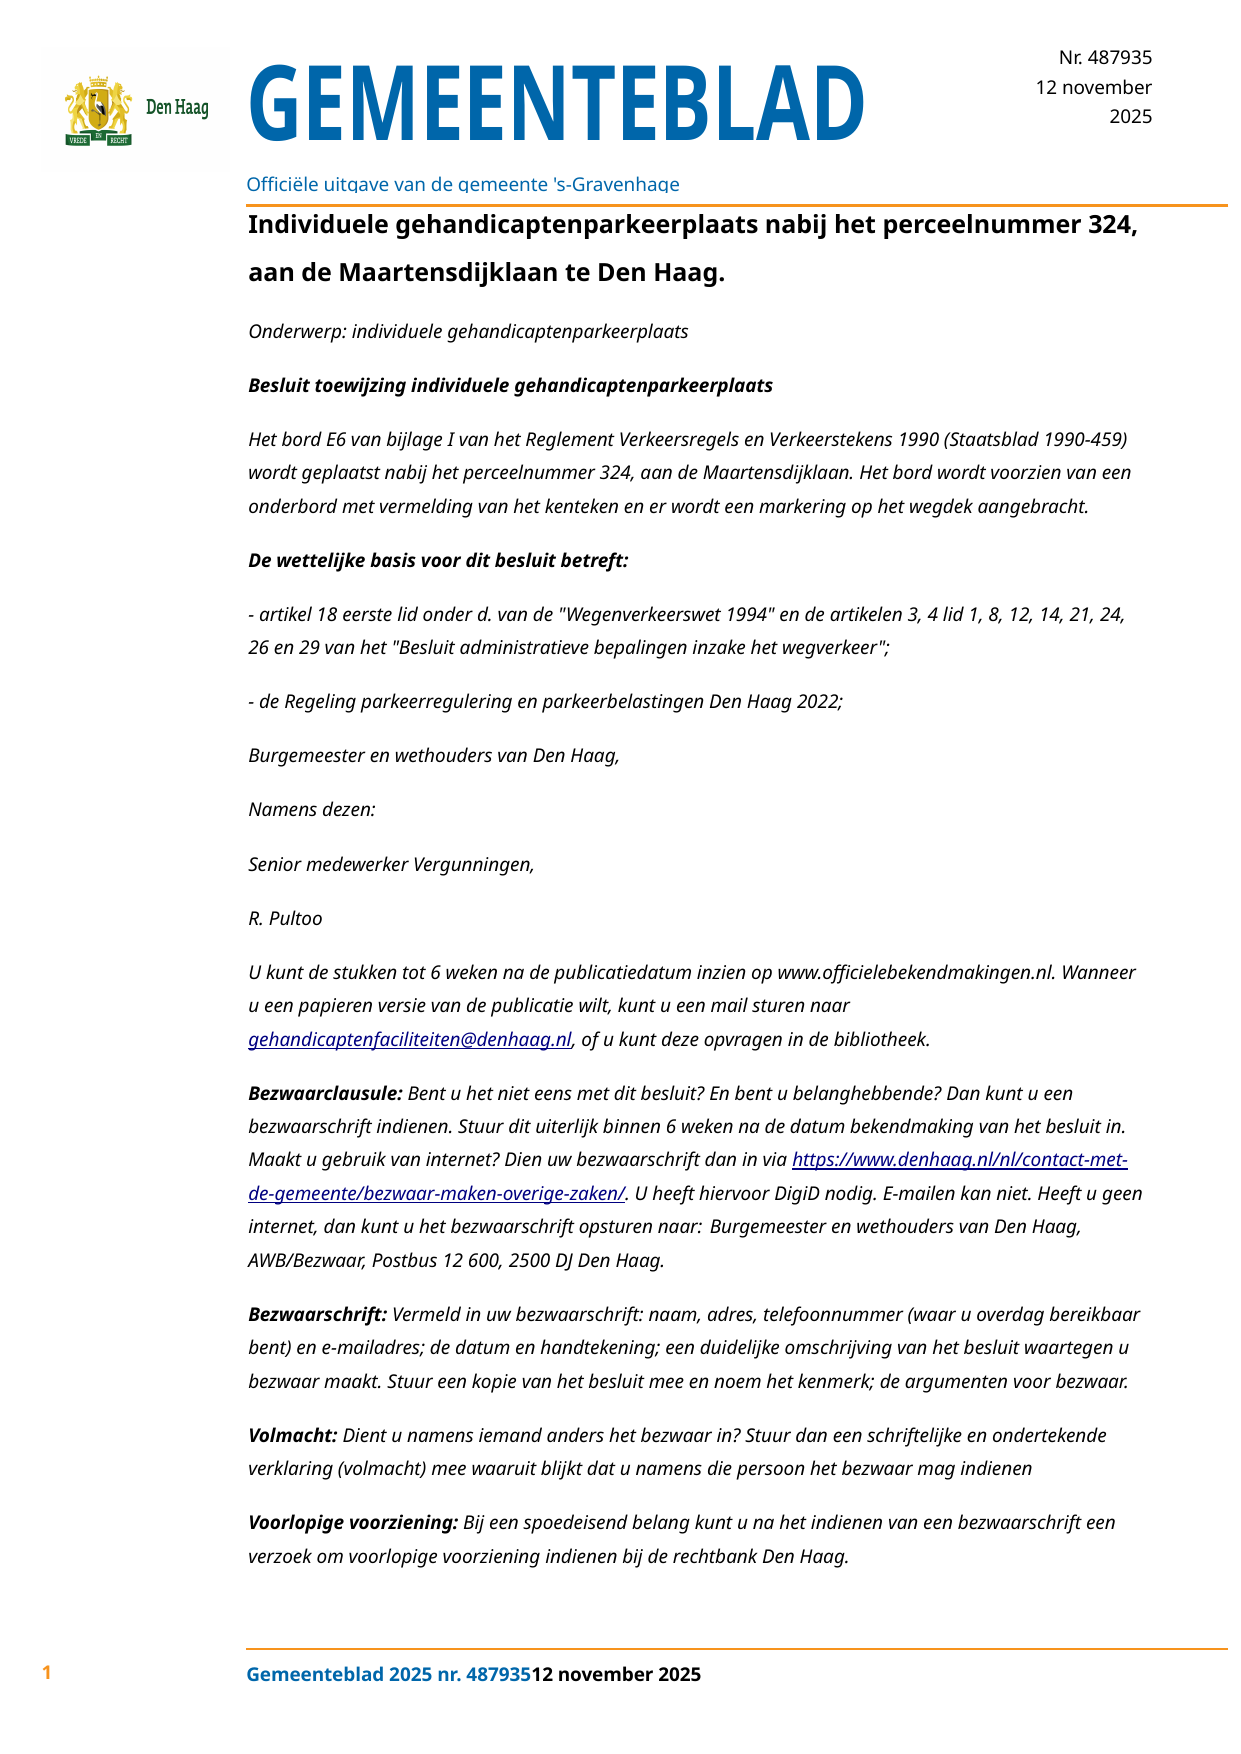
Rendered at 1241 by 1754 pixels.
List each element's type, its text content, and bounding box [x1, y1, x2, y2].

text Onderwerp: individuele gehandicaptenparkeerplaats [248, 318, 1152, 344]
text Besluit toewijzing individuele gehandicaptenparkeerplaats [248, 372, 1152, 398]
text Bezwaarschrift: Vermeld in uw bezwaarschrift: naam, adres, telefoonnummer (waar u overdag bereikbaar bent) en e-mailadres; de datum en handtekening; een duidelijke omschrijving van het besluit waartegen u bezwaar maakt. Stuur een kopie van het besluit mee en noem het kenmerk; de argumenten voor bezwaar. [248, 1301, 1152, 1394]
text Bezwaarclausule: Bent u het niet eens met dit besluit? En bent u belanghebbende? Dan kunt u een bezwaarschrift indienen. Stuur dit uiterlijk binnen 6 weken na de datum bekendmaking van het besluit in. Maakt u gebruik van internet? Dien uw bezwaarschrift dan in via https://www.denhaag.nl/nl/contact-met-de-gemeente/bezwaar-maken-overige-zaken/. U heeft hiervoor DigiD nodig. E-mailen kan niet. Heeft u geen internet, dan kunt u het bezwaarschrift opsturen naar: Burgemeester en wethouders van Den Haag, AWB/Bezwaar, Postbus 12 600, 2500 DJ Den Haag. [248, 1080, 1152, 1273]
text R. Pultoo [248, 905, 1152, 931]
text Het bord E6 van bijlage I van het Reglement Verkeersregels en Verkeerstekens 1990 (Staatsblad 1990-459) wordt geplaatst nabij het perceelnummer 324, aan de Maartensdijklaan. Het bord wordt voorzien van een onderbord met vermelding van het kenteken en er wordt een markering op het wegdek aangebracht. [248, 426, 1152, 519]
text - de Regeling parkeerregulering en parkeerbelastingen Den Haag 2022; [248, 688, 1152, 714]
text De wettelijke basis voor dit besluit betreft: [248, 547, 1152, 573]
text U kunt de stukken tot 6 weken na de publicatiedatum inzien op www.officielebekendmakingen.nl. Wanneer u een papieren versie van de publicatie wilt, kunt u een mail sturen naar gehandicaptenfaciliteiten@denhaag.nl, of u kunt deze opvragen in de bibliotheek. [248, 959, 1152, 1051]
text Voorlopige voorziening: Bij een spoedeisend belang kunt u na het indienen van een bezwaarschrift een verzoek om voorlopige voorziening indienen bij de rechtbank Den Haag. [248, 1509, 1152, 1569]
text Senior medewerker Vergunningen, [248, 851, 1152, 876]
text Namens dezen: [248, 797, 1152, 822]
text - artikel 18 eerste lid onder d. van de "Wegenverkeerswet 1994" en de artikelen 3, 4 lid 1, 8, 12, 14, 21, 24, 26 en 29 van het "Besluit administratieve bepalingen inzake het wegverkeer"; [248, 601, 1152, 660]
text Individuele gehandicaptenparkeerplaats nabij het perceelnummer 324, aan de Maartensdijklaan te Den Haag. [248, 207, 1152, 288]
picture [41, 47, 231, 172]
text Burgemeester en wethouders van Den Haag, [248, 743, 1152, 768]
text Volmacht: Dient u namens iemand anders het bezwaar in? Stuur dan een schriftelijke en ondertekende verklaring (volmacht) mee waaruit blijkt dat u namens die persoon het bezwaar mag indienen [248, 1422, 1152, 1481]
